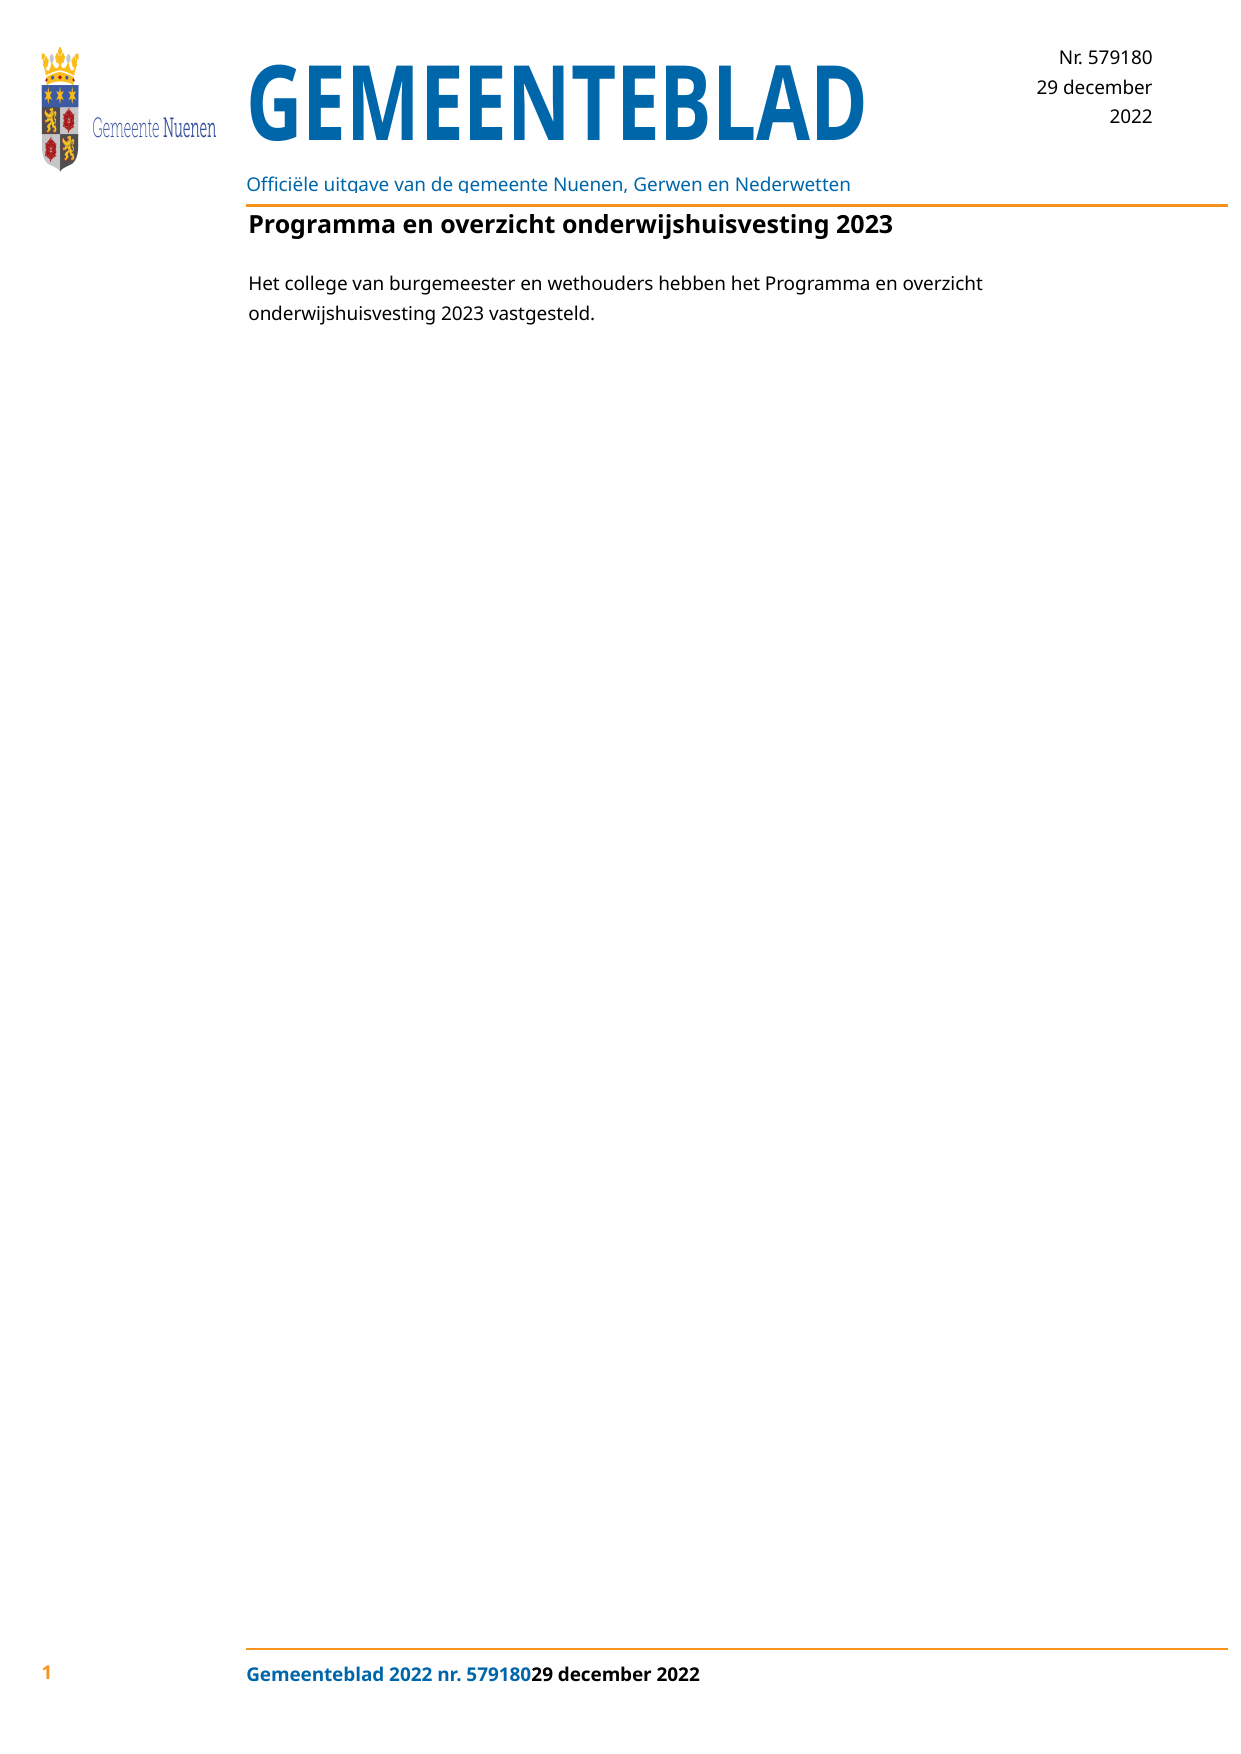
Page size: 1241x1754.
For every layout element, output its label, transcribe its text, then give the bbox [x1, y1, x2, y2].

text Het college van burgemeester en wethouders hebben het Programma en overzicht onderwijshuisvesting 2023 vastgesteld. [248, 270, 1152, 326]
text Programma en overzicht onderwijshuisvesting 2023 [248, 207, 1152, 241]
picture [41, 47, 231, 172]
